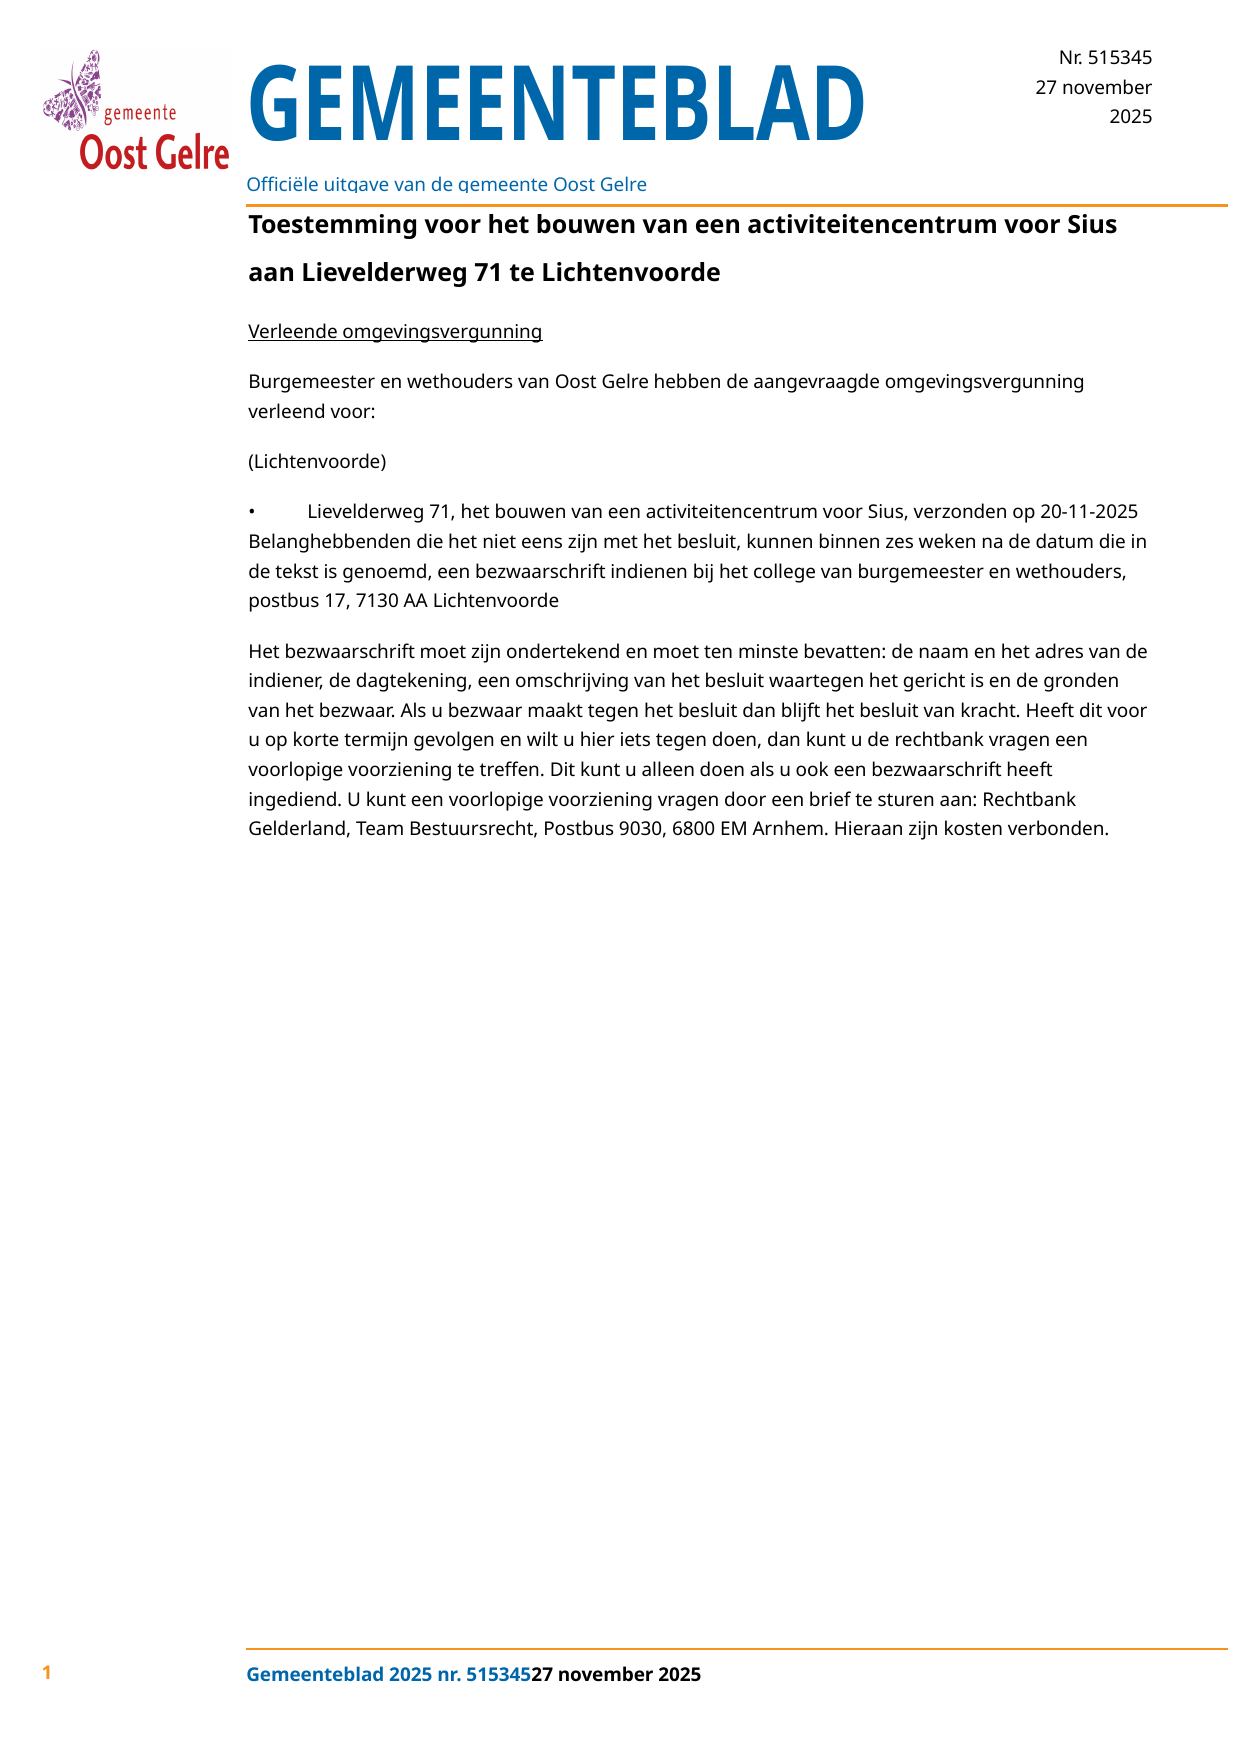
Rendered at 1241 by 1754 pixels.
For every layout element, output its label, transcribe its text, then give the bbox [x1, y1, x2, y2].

list Lievelderweg 71, het bouwen van een activiteitencentrum voor Sius, verzonden op 20-11-2025 [248, 499, 1152, 524]
text Verleende omgevingsvergunning [248, 318, 1152, 344]
text Burgemeester en wethouders van Oost Gelre hebben de aangevraagde omgevingsvergunning verleend voor: [248, 368, 1152, 424]
text Belanghebbenden die het niet eens zijn met het besluit, kunnen binnen zes weken na de datum die in de tekst is genoemd, een bezwaarschrift indienen bij het college van burgemeester en wethouders, postbus 17, 7130 AA Lichtenvoorde [248, 528, 1152, 613]
picture [41, 47, 231, 172]
text Het bezwaarschrift moet zijn ondertekend en moet ten minste bevatten: de naam en het adres van de indiener, de dagtekening, een omschrijving van het besluit waartegen het gericht is en de gronden van het bezwaar. Als u bezwaar maakt tegen het besluit dan blijft het besluit van kracht. Heeft dit voor u op korte termijn gevolgen en wilt u hier iets tegen doen, dan kunt u de rechtbank vragen een voorlopige voorziening te treffen. Dit kunt u alleen doen als u ook een bezwaarschrift heeft ingediend. U kunt een voorlopige voorziening vragen door een brief te sturen aan: Rechtbank Gelderland, Team Bestuursrecht, Postbus 9030, 6800 EM Arnhem. Hieraan zijn kosten verbonden. [248, 638, 1152, 841]
text (Lichtenvoorde) [248, 448, 1152, 474]
text Toestemming voor het bouwen van een activiteitencentrum voor Sius aan Lievelderweg 71 te Lichtenvoorde [248, 207, 1152, 288]
